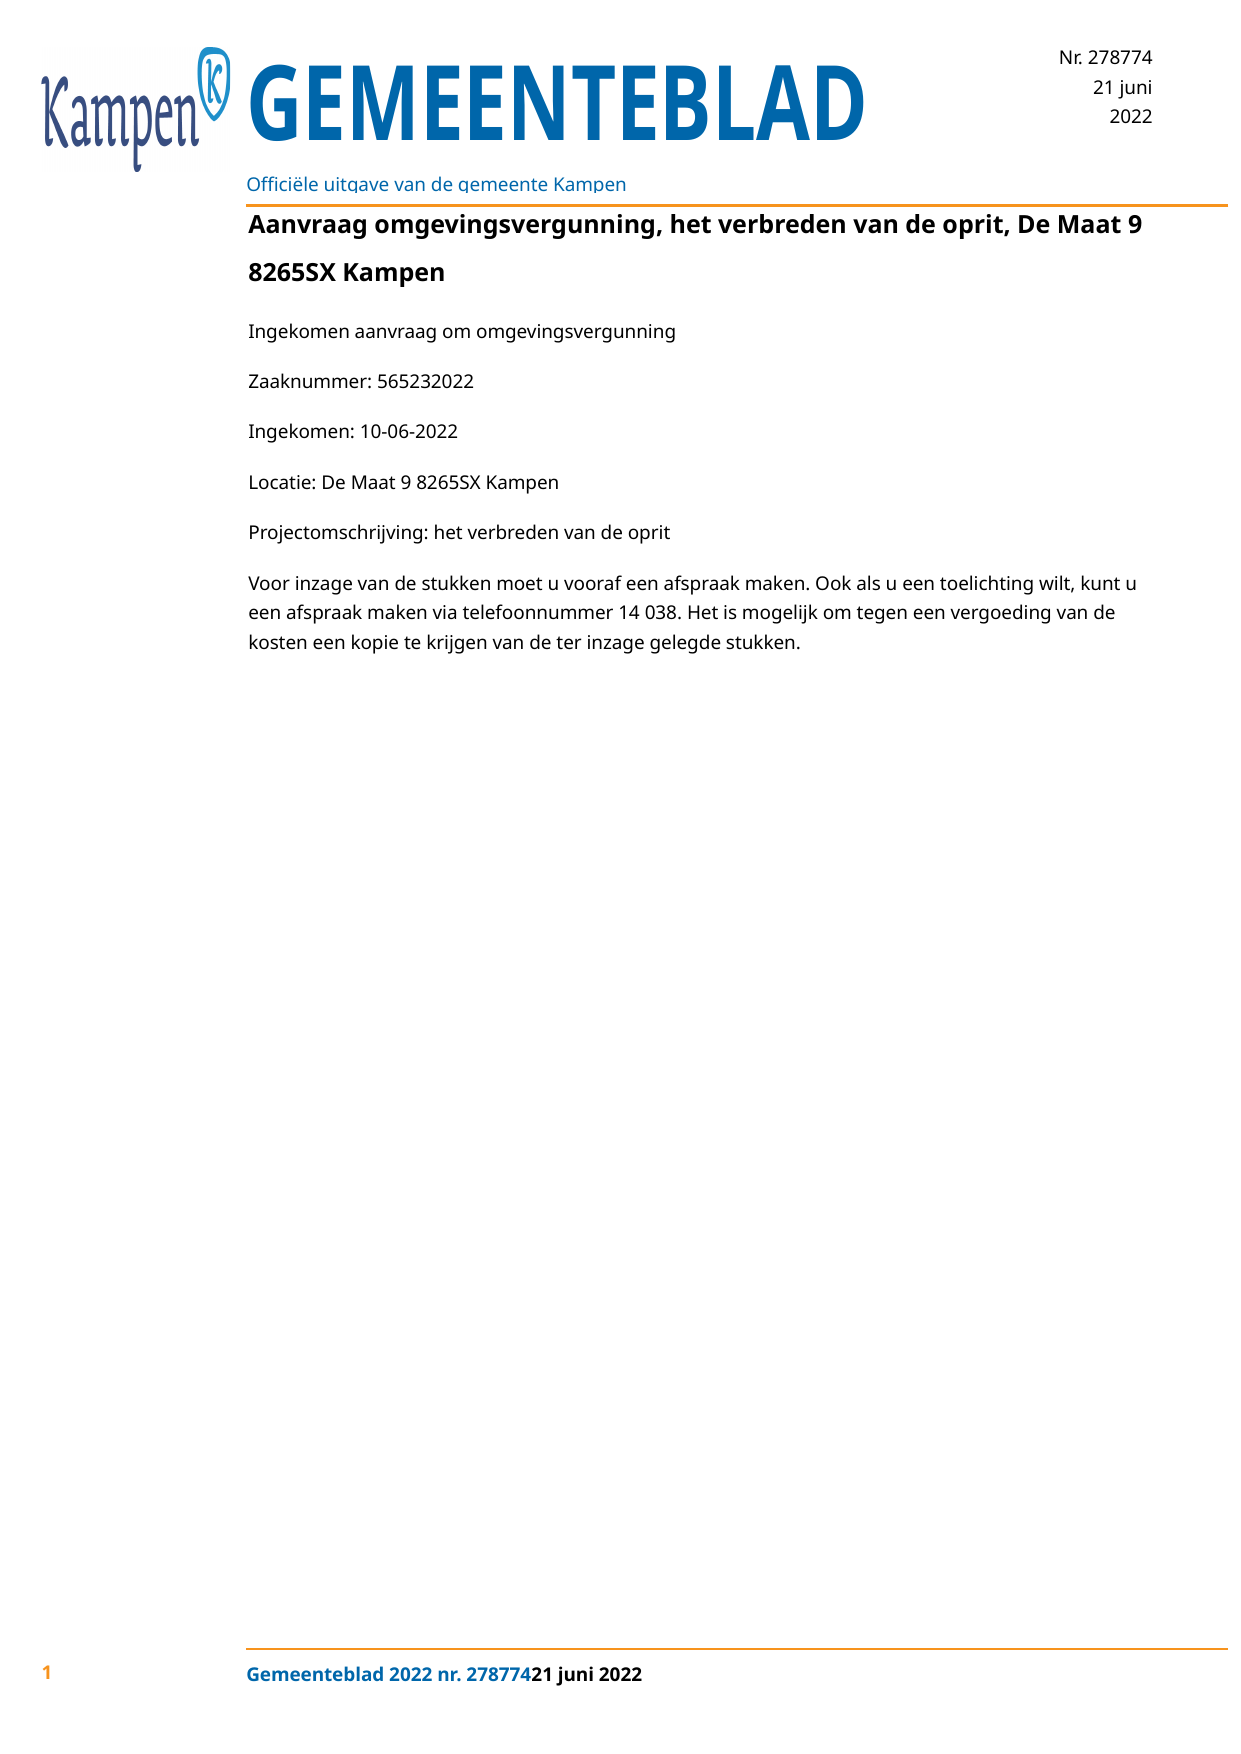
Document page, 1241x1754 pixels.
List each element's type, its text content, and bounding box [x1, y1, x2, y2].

picture [41, 47, 231, 172]
text Projectomschrijving: het verbreden van de oprit [248, 519, 1152, 545]
text Ingekomen: 10-06-2022 [248, 419, 1152, 444]
text Ingekomen aanvraag om omgevingsvergunning [248, 318, 1152, 344]
text Zaaknummer: 565232022 [248, 368, 1152, 394]
text Aanvraag omgevingsvergunning, het verbreden van de oprit, De Maat 9 8265SX Kampen [248, 207, 1152, 288]
text Locatie: De Maat 9 8265SX Kampen [248, 469, 1152, 495]
text Voor inzage van de stukken moet u vooraf een afspraak maken. Ook als u een toelichting wilt, kunt u een afspraak maken via telefoonnummer 14 038. Het is mogelijk om tegen een vergoeding van de kosten een kopie te krijgen van de ter inzage gelegde stukken. [248, 570, 1152, 655]
